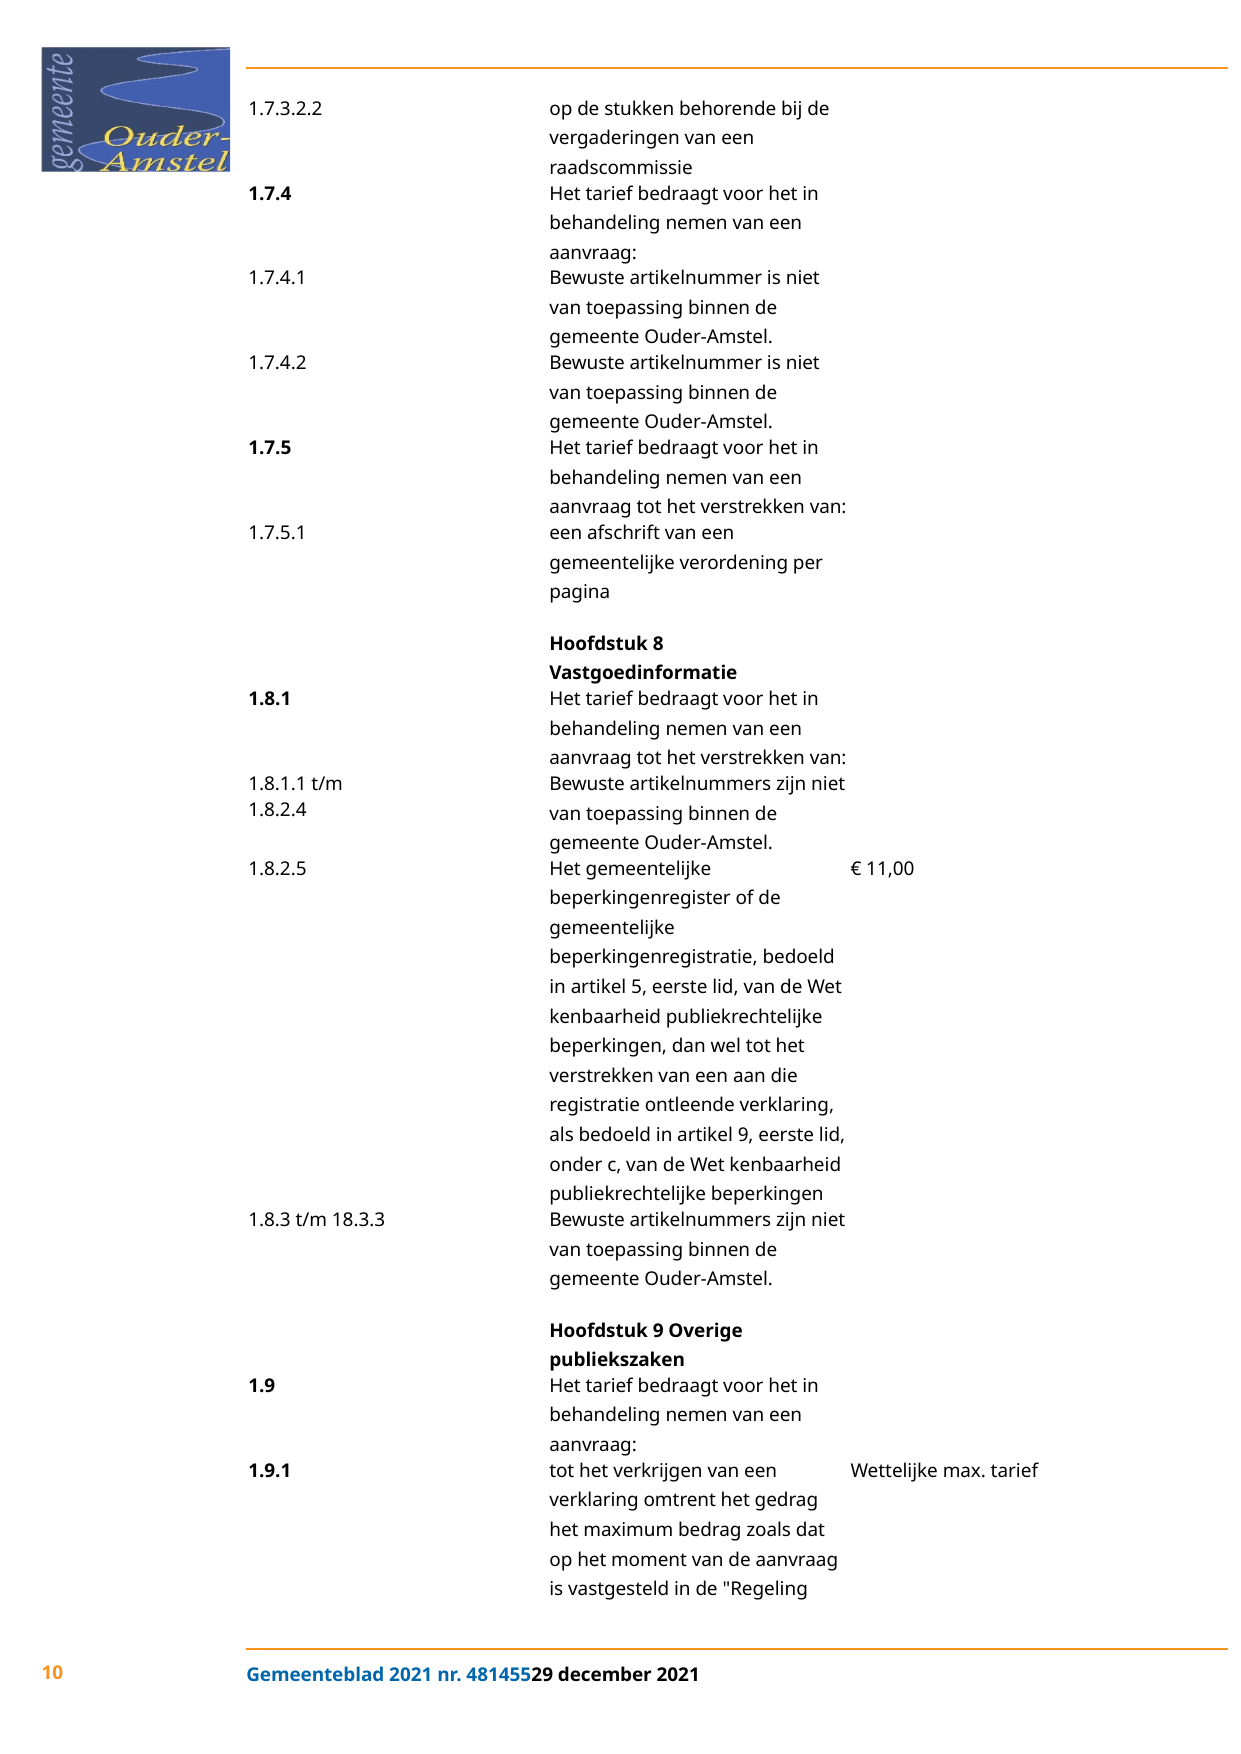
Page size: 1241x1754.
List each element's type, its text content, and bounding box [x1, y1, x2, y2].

table_cell € 11,00 [850, 855, 1152, 1206]
table_cell [248, 604, 549, 630]
table_cell [850, 434, 1152, 519]
table_cell [850, 95, 1152, 180]
table_cell op de stukken behorende bij de vergaderingen van een raadscommissie [549, 95, 850, 180]
table_cell 1.9.1 [248, 1457, 549, 1601]
picture [41, 47, 231, 172]
table_cell Hoofdstuk 9 Overige publiekszaken [549, 1317, 850, 1372]
table_cell Bewuste artikelnummers zijn niet van toepassing binnen de gemeente Ouder-Amstel. [549, 770, 850, 855]
table_cell Bewuste artikelnummer is niet van toepassing binnen de gemeente Ouder-Amstel. [549, 265, 850, 349]
table_cell een afschrift van een gemeentelijke verordening per pagina [549, 519, 850, 604]
table_cell [850, 265, 1152, 349]
table_cell Het tarief bedraagt voor het in behandeling nemen van een aanvraag tot het verstrekken van: [549, 685, 850, 770]
table_cell Bewuste artikelnummer is niet van toepassing binnen de gemeente Ouder-Amstel. [549, 350, 850, 434]
table_cell Het gemeentelijke beperkingenregister of de gemeentelijke beperkingenregistratie, bedoeld in artikel 5, eerste lid, van de Wet kenbaarheid publiekrechtelijke beperkingen, dan wel tot het verstrekken van een aan die registratie ontleende verklaring, als bedoeld in artikel 9, eerste lid, onder c, van de Wet kenbaarheid publiekrechtelijke beperkingen [549, 855, 850, 1206]
table_cell Het tarief bedraagt voor het in behandeling nemen van een aanvraag tot het verstrekken van: [549, 434, 850, 519]
table_cell [850, 685, 1152, 770]
table_cell [850, 604, 1152, 630]
table_cell [850, 519, 1152, 604]
table_cell 1.7.4.2 [248, 350, 549, 434]
table_cell [549, 604, 850, 630]
table_cell 1.7.4.1 [248, 265, 549, 349]
table_cell 1.7.4 [248, 180, 549, 264]
table_cell [248, 1317, 549, 1372]
table_cell [248, 630, 549, 685]
table_cell Wettelijke max. tarief [850, 1457, 1152, 1601]
table_cell Het tarief bedraagt voor het in behandeling nemen van een aanvraag: [549, 1372, 850, 1457]
table_cell [850, 350, 1152, 434]
table_cell [850, 630, 1152, 685]
table_cell tot het verkrijgen van een verklaring omtrent het gedrag het maximum bedrag zoals dat op het moment van de aanvraag is vastgesteld in de "Regeling [549, 1457, 850, 1601]
table_cell [850, 770, 1152, 855]
table_cell 1.8.2.5 [248, 855, 549, 1206]
table_cell 1.7.3.2.2 [248, 95, 549, 180]
table_cell Bewuste artikelnummers zijn niet van toepassing binnen de gemeente Ouder-Amstel. [549, 1206, 850, 1291]
table_cell [850, 1291, 1152, 1317]
table_cell Hoofdstuk 8 Vastgoedinformatie [549, 630, 850, 685]
table_cell 1.8.1.1 t/m [248, 770, 549, 796]
table_cell 1.8.3 t/m 18.3.3 [248, 1206, 549, 1291]
table_cell 1.8.2.4 [248, 796, 549, 855]
table_cell 1.8.1 [248, 685, 549, 770]
table_cell [850, 1372, 1152, 1457]
table_cell 1.9 [248, 1372, 549, 1457]
table_cell [549, 1291, 850, 1317]
table_cell [850, 1317, 1152, 1372]
table_cell [850, 180, 1152, 264]
table_cell [850, 1206, 1152, 1291]
table_cell 1.7.5.1 [248, 519, 549, 604]
table_cell [248, 1291, 549, 1317]
table_cell Het tarief bedraagt voor het in behandeling nemen van een aanvraag: [549, 180, 850, 264]
table_cell 1.7.5 [248, 434, 549, 519]
